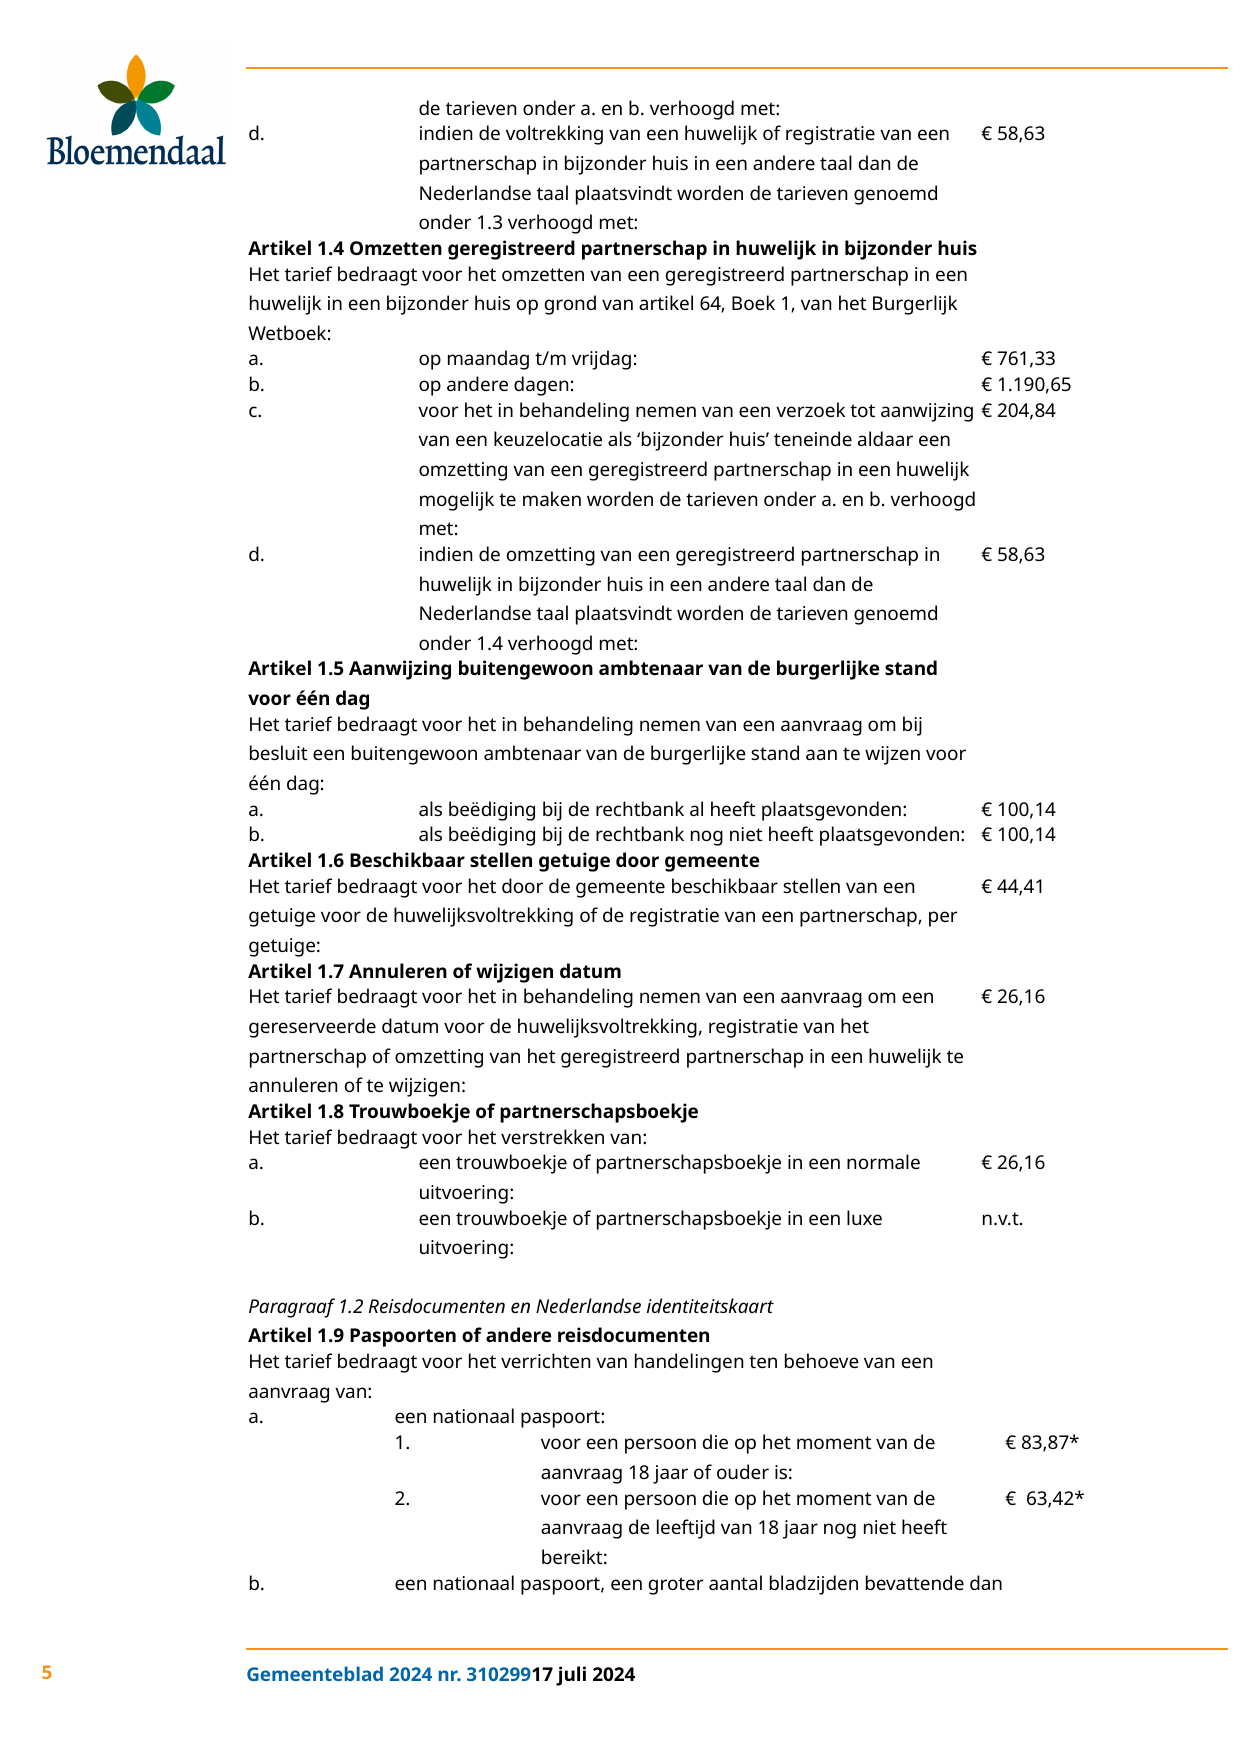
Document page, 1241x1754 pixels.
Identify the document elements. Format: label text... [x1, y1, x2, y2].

table_cell € 761,33 [981, 346, 1152, 371]
table_cell b. [248, 822, 418, 847]
table_cell b. [248, 371, 418, 397]
table_cell [981, 235, 1152, 261]
table_cell a. [248, 796, 418, 822]
table_cell [981, 1124, 1152, 1149]
table_cell voor een persoon die op het moment van de aanvraag de leeftijd van 18 jaar nog niet heeft bereikt: [541, 1485, 1005, 1570]
table_cell indien de voltrekking van een huwelijk of registratie van een partnerschap in bijzonder huis in een andere taal dan de Nederlandse taal plaatsvindt worden de tarieven genoemd onder 1.3 verhoogd met: [418, 121, 981, 235]
picture [41, 47, 231, 172]
table_cell [981, 1098, 1152, 1124]
text Paragraaf 1.2 Reisdocumenten en Nederlandse identiteitskaart [248, 1293, 1152, 1319]
table_cell b. [248, 1205, 418, 1260]
table_cell d. [248, 541, 418, 656]
table_cell op maandag t/m vrijdag: [418, 346, 981, 371]
table_cell Artikel 1.6 Beschikbaar stellen getuige door gemeente [248, 847, 981, 873]
table_cell als beëdiging bij de rechtbank al heeft plaatsgevonden: [418, 796, 981, 822]
table_cell € 58,63 [981, 541, 1152, 656]
table_cell € 204,84 [981, 397, 1152, 541]
table_cell Het tarief bedraagt voor het door de gemeente beschikbaar stellen van een getuige voor de huwelijksvoltrekking of de registratie van een partnerschap, per getuige: [248, 873, 981, 958]
table_cell [981, 656, 1152, 711]
table_cell 1. [394, 1430, 541, 1485]
table_cell € 63,42* [1005, 1485, 1152, 1570]
table_cell Het tarief bedraagt voor het verrichten van handelingen ten behoeve van een aanvraag van: [248, 1349, 1005, 1404]
table_cell Het tarief bedraagt voor het in behandeling nemen van een aanvraag om bij besluit een buitengewoon ambtenaar van de burgerlijke stand aan te wijzen voor één dag: [248, 711, 981, 796]
table_cell [248, 1485, 394, 1570]
table_cell a. [248, 1150, 418, 1205]
table_cell Het tarief bedraagt voor het omzetten van een geregistreerd partnerschap in een huwelijk in een bijzonder huis op grond van artikel 64, Boek 1, van het Burgerlijk Wetboek: [248, 261, 981, 346]
table_cell een nationaal paspoort, een groter aantal bladzijden bevattende dan [394, 1570, 1005, 1595]
table_cell [1005, 1570, 1152, 1595]
table_cell [1005, 1404, 1152, 1429]
table_cell € 83,87* [1005, 1430, 1152, 1485]
table_cell [981, 95, 1152, 121]
table_cell € 1.190,65 [981, 371, 1152, 397]
table_cell € 26,16 [981, 984, 1152, 1098]
table_cell een trouwboekje of partnerschapsboekje in een normale uitvoering: [418, 1150, 981, 1205]
table_cell indien de omzetting van een geregistreerd partnerschap in huwelijk in bijzonder huis in een andere taal dan de Nederlandse taal plaatsvindt worden de tarieven genoemd onder 1.4 verhoogd met: [418, 541, 981, 656]
table_cell n.v.t. [981, 1205, 1152, 1260]
table_cell Het tarief bedraagt voor het in behandeling nemen van een aanvraag om een gereserveerde datum voor de huwelijksvoltrekking, registratie van het partnerschap of omzetting van het geregistreerd partnerschap in een huwelijk te annuleren of te wijzigen: [248, 984, 981, 1098]
table_cell € 44,41 [981, 873, 1152, 958]
table_cell b. [248, 1570, 394, 1595]
table_cell Artikel 1.4 Omzetten geregistreerd partnerschap in huwelijk in bijzonder huis [248, 235, 981, 261]
table_cell [981, 958, 1152, 984]
table_cell Artikel 1.8 Trouwboekje of partnerschapsboekje [248, 1098, 981, 1124]
table_cell [981, 847, 1152, 873]
table_cell € 100,14 [981, 796, 1152, 822]
table_cell € 26,16 [981, 1150, 1152, 1205]
table_cell a. [248, 346, 418, 371]
table_cell [248, 1430, 394, 1485]
table_cell Artikel 1.5 Aanwijzing buitengewoon ambtenaar van de burgerlijke stand voor één dag [248, 656, 981, 711]
table_cell [981, 261, 1152, 346]
table_cell de tarieven onder a. en b. verhoogd met: [418, 95, 981, 121]
table_header Artikel 1.9 Paspoorten of andere reisdocumenten [248, 1323, 1005, 1348]
table_cell [1005, 1349, 1152, 1404]
table_cell een nationaal paspoort: [394, 1404, 1005, 1429]
table_cell als beëdiging bij de rechtbank nog niet heeft plaatsgevonden: [418, 822, 981, 847]
table_header [1005, 1323, 1152, 1348]
table_cell een trouwboekje of partnerschapsboekje in een luxe uitvoering: [418, 1205, 981, 1260]
table_cell a. [248, 1404, 394, 1429]
table_cell voor een persoon die op het moment van de aanvraag 18 jaar of ouder is: [541, 1430, 1005, 1485]
table_cell € 100,14 [981, 822, 1152, 847]
table_cell € 58,63 [981, 121, 1152, 235]
table_cell [981, 711, 1152, 796]
table_cell voor het in behandeling nemen van een verzoek tot aanwijzing van een keuzelocatie als ‘bijzonder huis’ teneinde aldaar een omzetting van een geregistreerd partnerschap in een huwelijk mogelijk te maken worden de tarieven onder a. en b. verhoogd met: [418, 397, 981, 541]
table_cell 2. [394, 1485, 541, 1570]
table_cell c. [248, 397, 418, 541]
table_cell op andere dagen: [418, 371, 981, 397]
table_cell [248, 95, 418, 121]
table_cell Artikel 1.7 Annuleren of wijzigen datum [248, 958, 981, 984]
table_cell d. [248, 121, 418, 235]
table_cell Het tarief bedraagt voor het verstrekken van: [248, 1124, 981, 1149]
